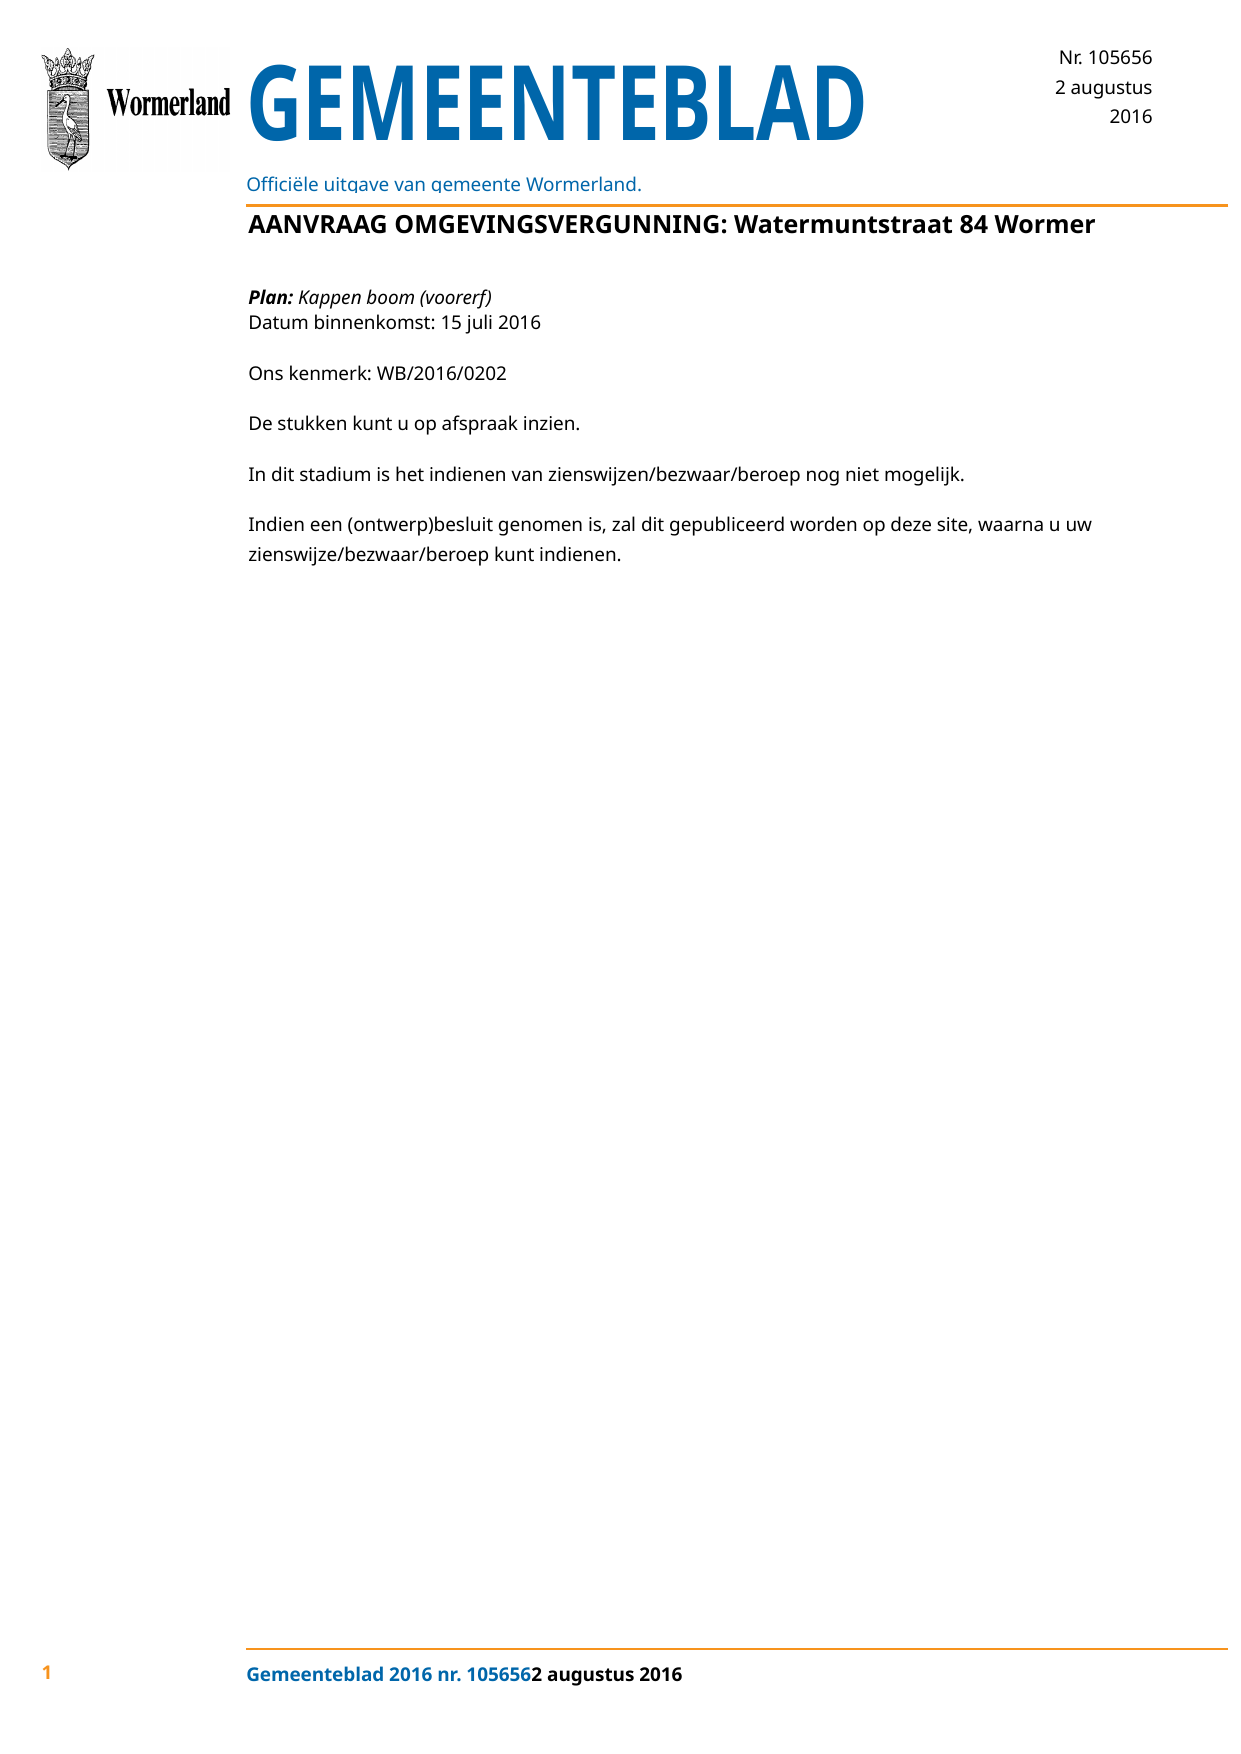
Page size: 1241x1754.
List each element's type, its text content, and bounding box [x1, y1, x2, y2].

text Indien een (ontwerp)besluit genomen is, zal dit gepubliceerd worden op deze site, waarna u uw zienswijze/bezwaar/beroep kunt indienen. [248, 511, 1152, 567]
text AANVRAAG OMGEVINGSVERGUNNING: Watermuntstraat 84 Wormer [248, 207, 1152, 241]
text De stukken kunt u op afspraak inzien. [248, 410, 1152, 436]
text Plan: Kappen boom (voorerf) [248, 284, 1152, 309]
text Ons kenmerk: WB/2016/0202 [248, 360, 1152, 386]
text In dit stadium is het indienen van zienswijzen/bezwaar/beroep nog niet mogelijk. [248, 461, 1152, 487]
picture [41, 47, 231, 172]
text Datum binnenkomst: 15 juli 2016 [248, 309, 1152, 335]
